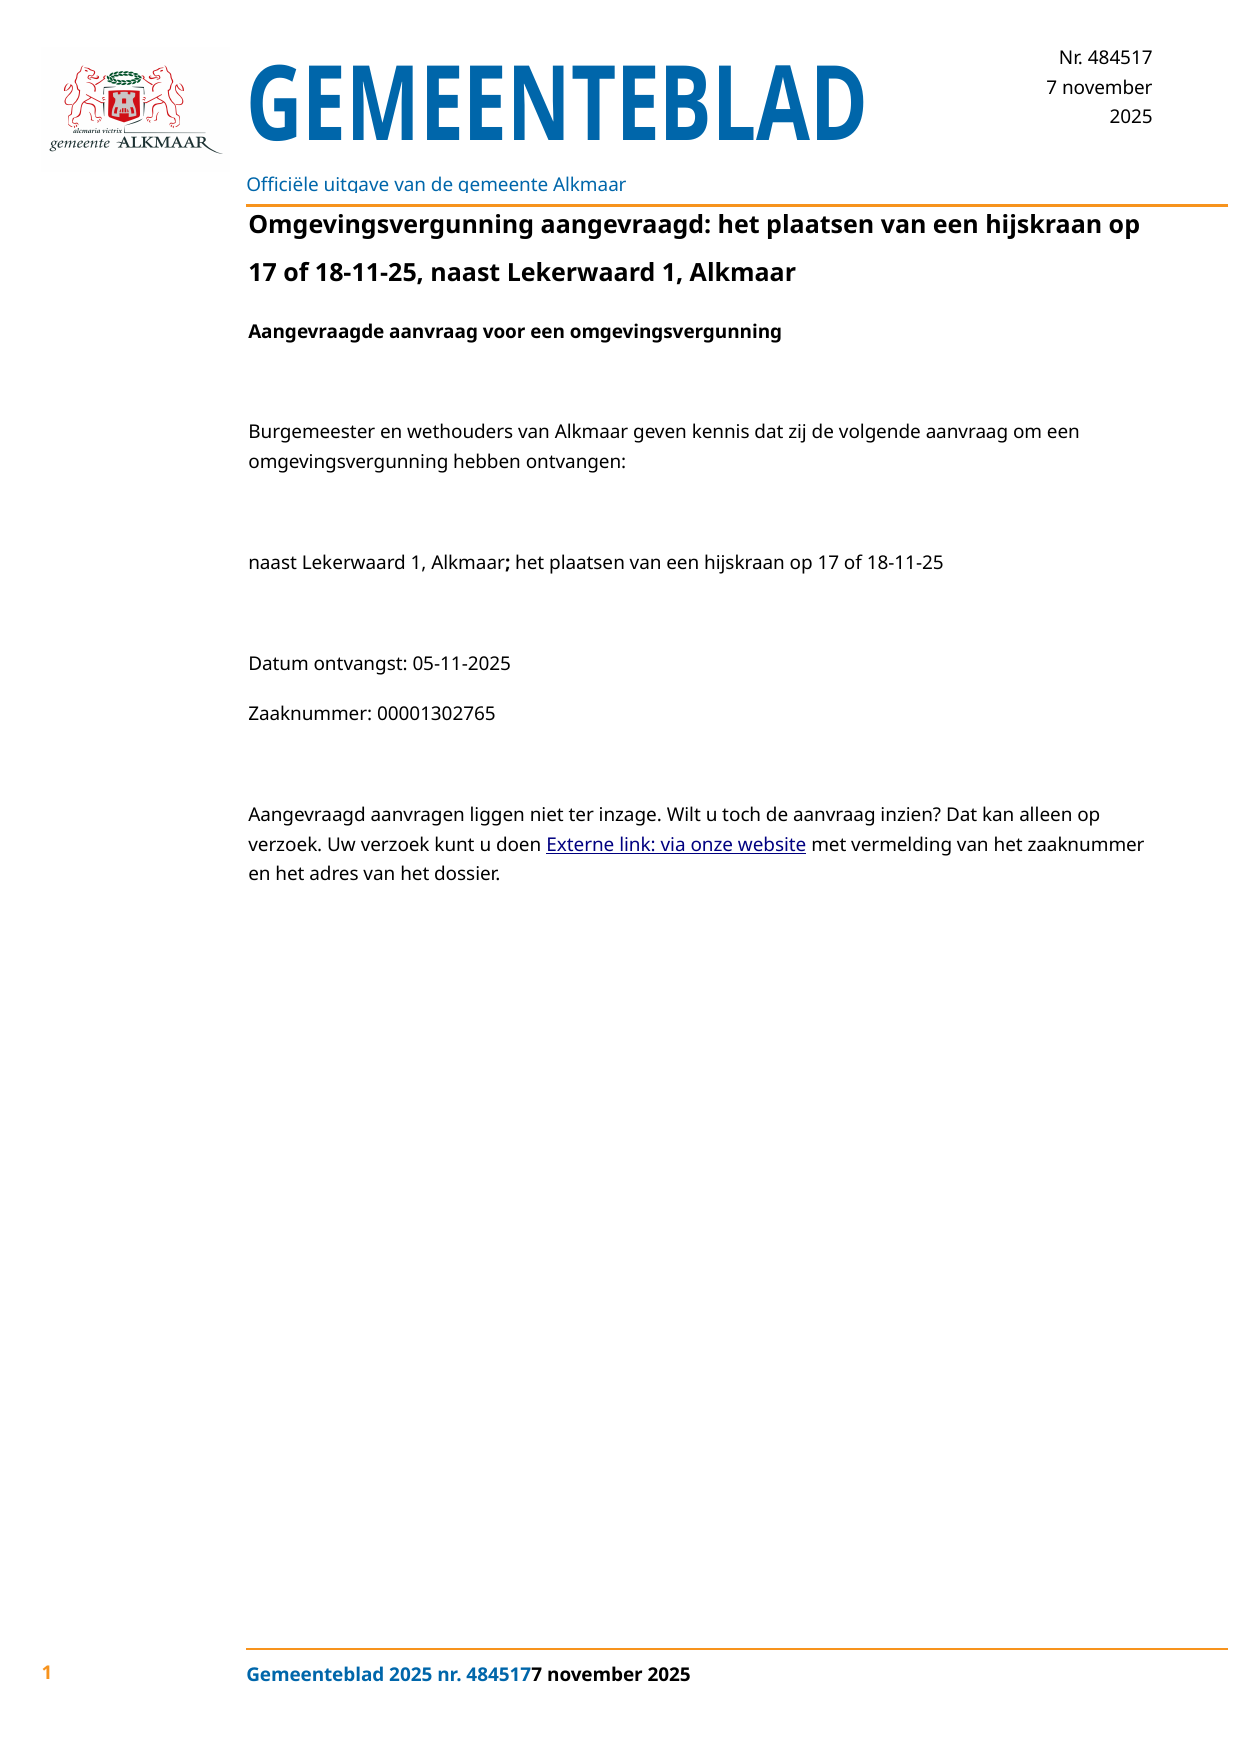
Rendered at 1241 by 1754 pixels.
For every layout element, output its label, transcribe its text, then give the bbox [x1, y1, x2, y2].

text Burgemeester en wethouders van Alkmaar geven kennis dat zij de volgende aanvraag om een omgevingsvergunning hebben ontvangen: [248, 419, 1152, 474]
text Aangevraagde aanvraag voor een omgevingsvergunning [248, 318, 1152, 344]
text Aangevraagd aanvragen liggen niet ter inzage. Wilt u toch de aanvraag inzien? Dat kan alleen op verzoek. Uw verzoek kunt u doen Externe link: via onze website met vermelding van het zaaknummer en het adres van het dossier. [248, 801, 1152, 886]
text Datum ontvangst: 05-11-2025 [248, 650, 1152, 676]
text Zaaknummer: 00001302765 [248, 700, 1152, 726]
picture [41, 47, 231, 172]
text Omgevingsvergunning aangevraagd: het plaatsen van een hijskraan op 17 of 18-11-25, naast Lekerwaard 1, Alkmaar [248, 207, 1152, 288]
text naast Lekerwaard 1, Alkmaar; het plaatsen van een hijskraan op 17 of 18-11-25 [248, 549, 1152, 575]
